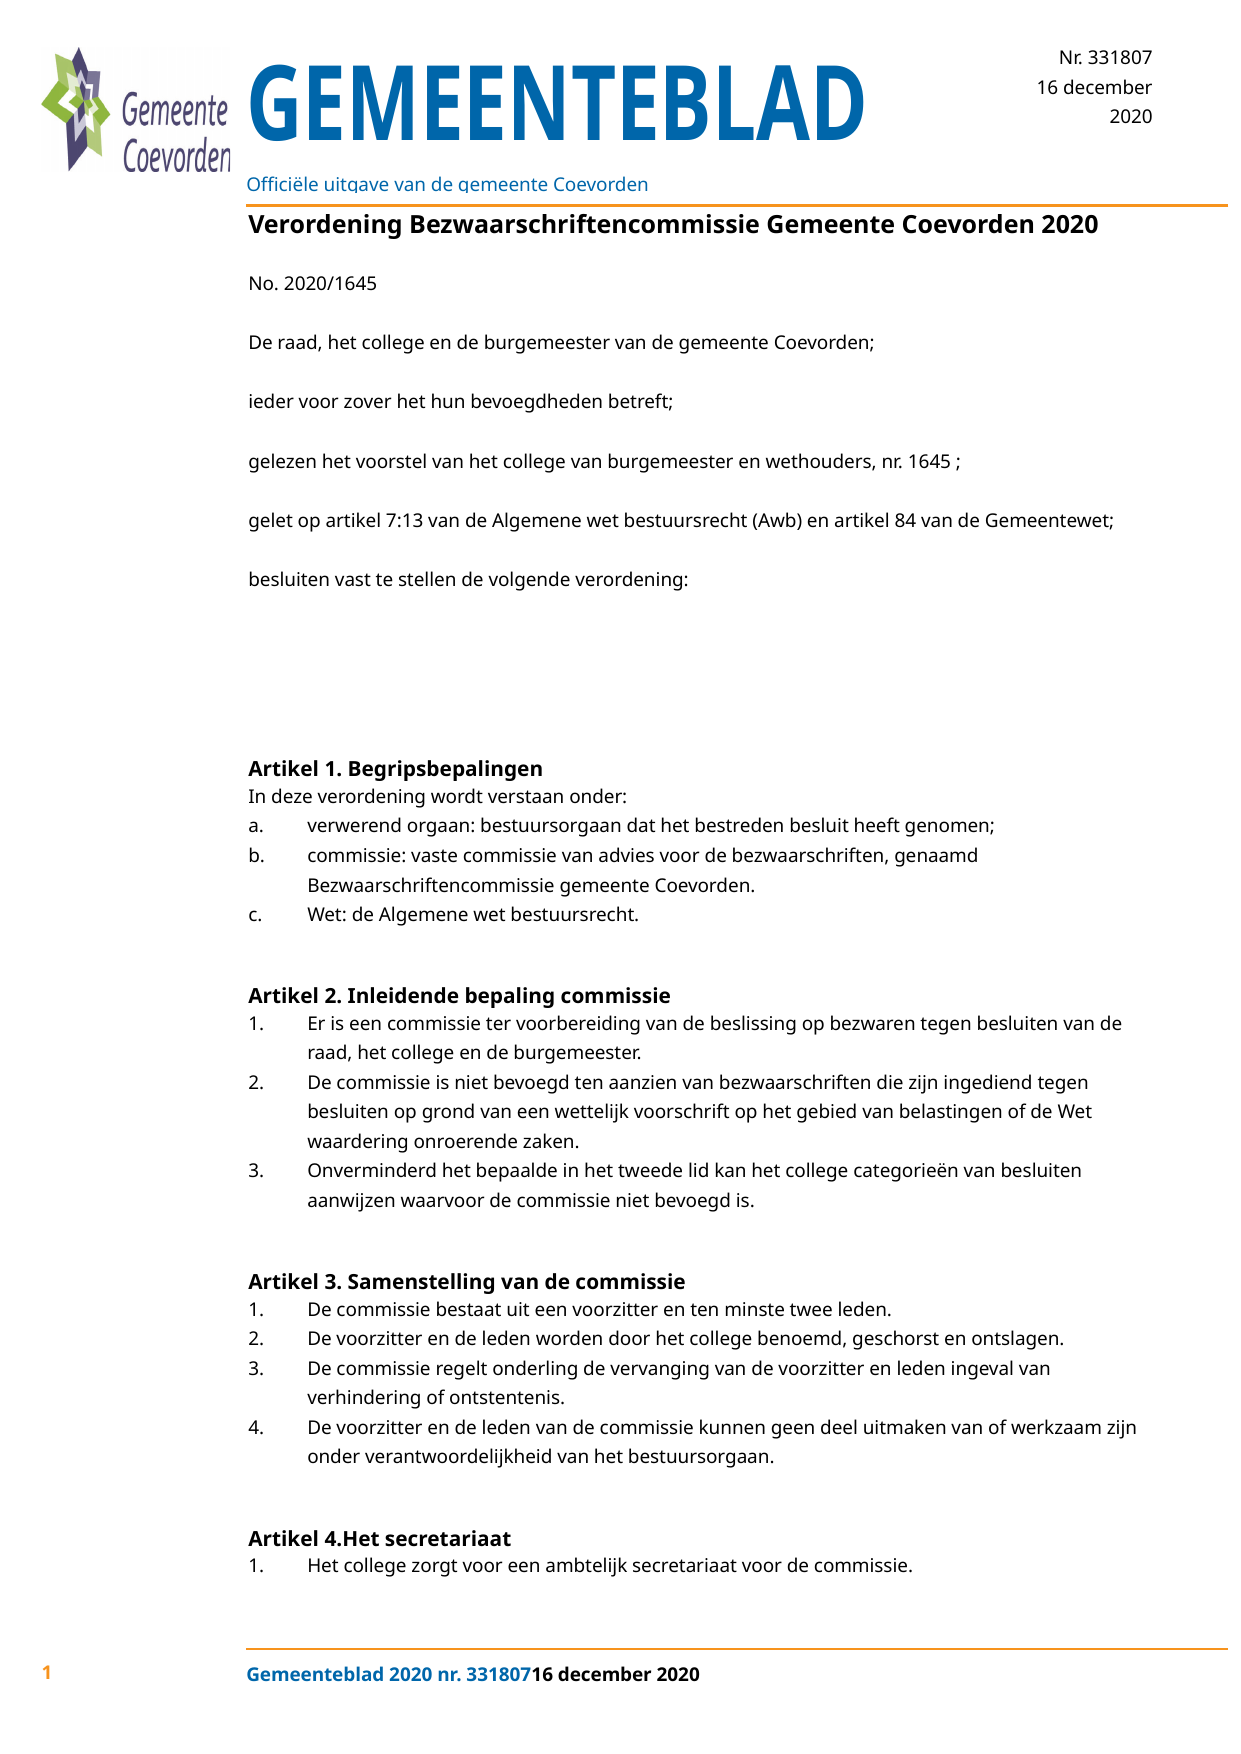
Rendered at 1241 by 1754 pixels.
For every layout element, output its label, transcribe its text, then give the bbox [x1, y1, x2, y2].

list verwerend orgaan: bestuursorgaan dat het bestreden besluit heeft genomen; [248, 813, 1152, 838]
list De commissie regelt onderling de vervanging van de voorzitter en leden ingeval van verhindering of ontstentenis. [248, 1355, 1152, 1410]
list Er is een commissie ter voorbereiding van de beslissing op bezwaren tegen besluiten van de raad, het college en de burgemeester. [248, 1010, 1152, 1065]
text gelet op artikel 7:13 van de Algemene wet bestuursrecht (Awb) en artikel 84 van de Gemeentewet; [248, 507, 1152, 533]
list commissie: vaste commissie van advies voor de bezwaarschriften, genaamd Bezwaarschriftencommissie gemeente Coevorden. [248, 842, 1152, 897]
text Artikel 3. Samenstelling van de commissie [248, 1267, 1152, 1296]
text gelezen het voorstel van het college van burgemeester en wethouders, nr. 1645 ; [248, 448, 1152, 473]
text Verordening Bezwaarschriftencommissie Gemeente Coevorden 2020 [248, 207, 1152, 241]
text ieder voor zover het hun bevoegdheden betreft; [248, 389, 1152, 414]
list De voorzitter en de leden van de commissie kunnen geen deel uitmaken van of werkzaam zijn onder verantwoordelijkheid van het bestuursorgaan. [248, 1414, 1152, 1469]
text Artikel 1. Begripsbepalingen [248, 754, 1152, 783]
list Wet: de Algemene wet bestuursrecht. [248, 901, 1152, 927]
picture [41, 47, 231, 172]
list De voorzitter en de leden worden door het college benoemd, geschorst en ontslagen. [248, 1325, 1152, 1351]
text Artikel 4.Het secretariaat [248, 1524, 1152, 1552]
text In deze verordening wordt verstaan onder: [248, 783, 1152, 809]
text Artikel 2. Inleidende bepaling commissie [248, 981, 1152, 1010]
list Onverminderd het bepaalde in het tweede lid kan het college categorieën van besluiten aanwijzen waarvoor de commissie niet bevoegd is. [248, 1158, 1152, 1213]
text De raad, het college en de burgemeester van de gemeente Coevorden; [248, 329, 1152, 355]
list De commissie is niet bevoegd ten aanzien van bezwaarschriften die zijn ingediend tegen besluiten op grond van een wettelijk voorschrift op het gebied van belastingen of de Wet waardering onroerende zaken. [248, 1069, 1152, 1154]
text besluiten vast te stellen de volgende verordening: [248, 566, 1152, 592]
list Het college zorgt voor een ambtelijk secretariaat voor de commissie. [248, 1552, 1152, 1578]
list De commissie bestaat uit een voorzitter en ten minste twee leden. [248, 1296, 1152, 1321]
text No. 2020/1645 [248, 270, 1152, 296]
